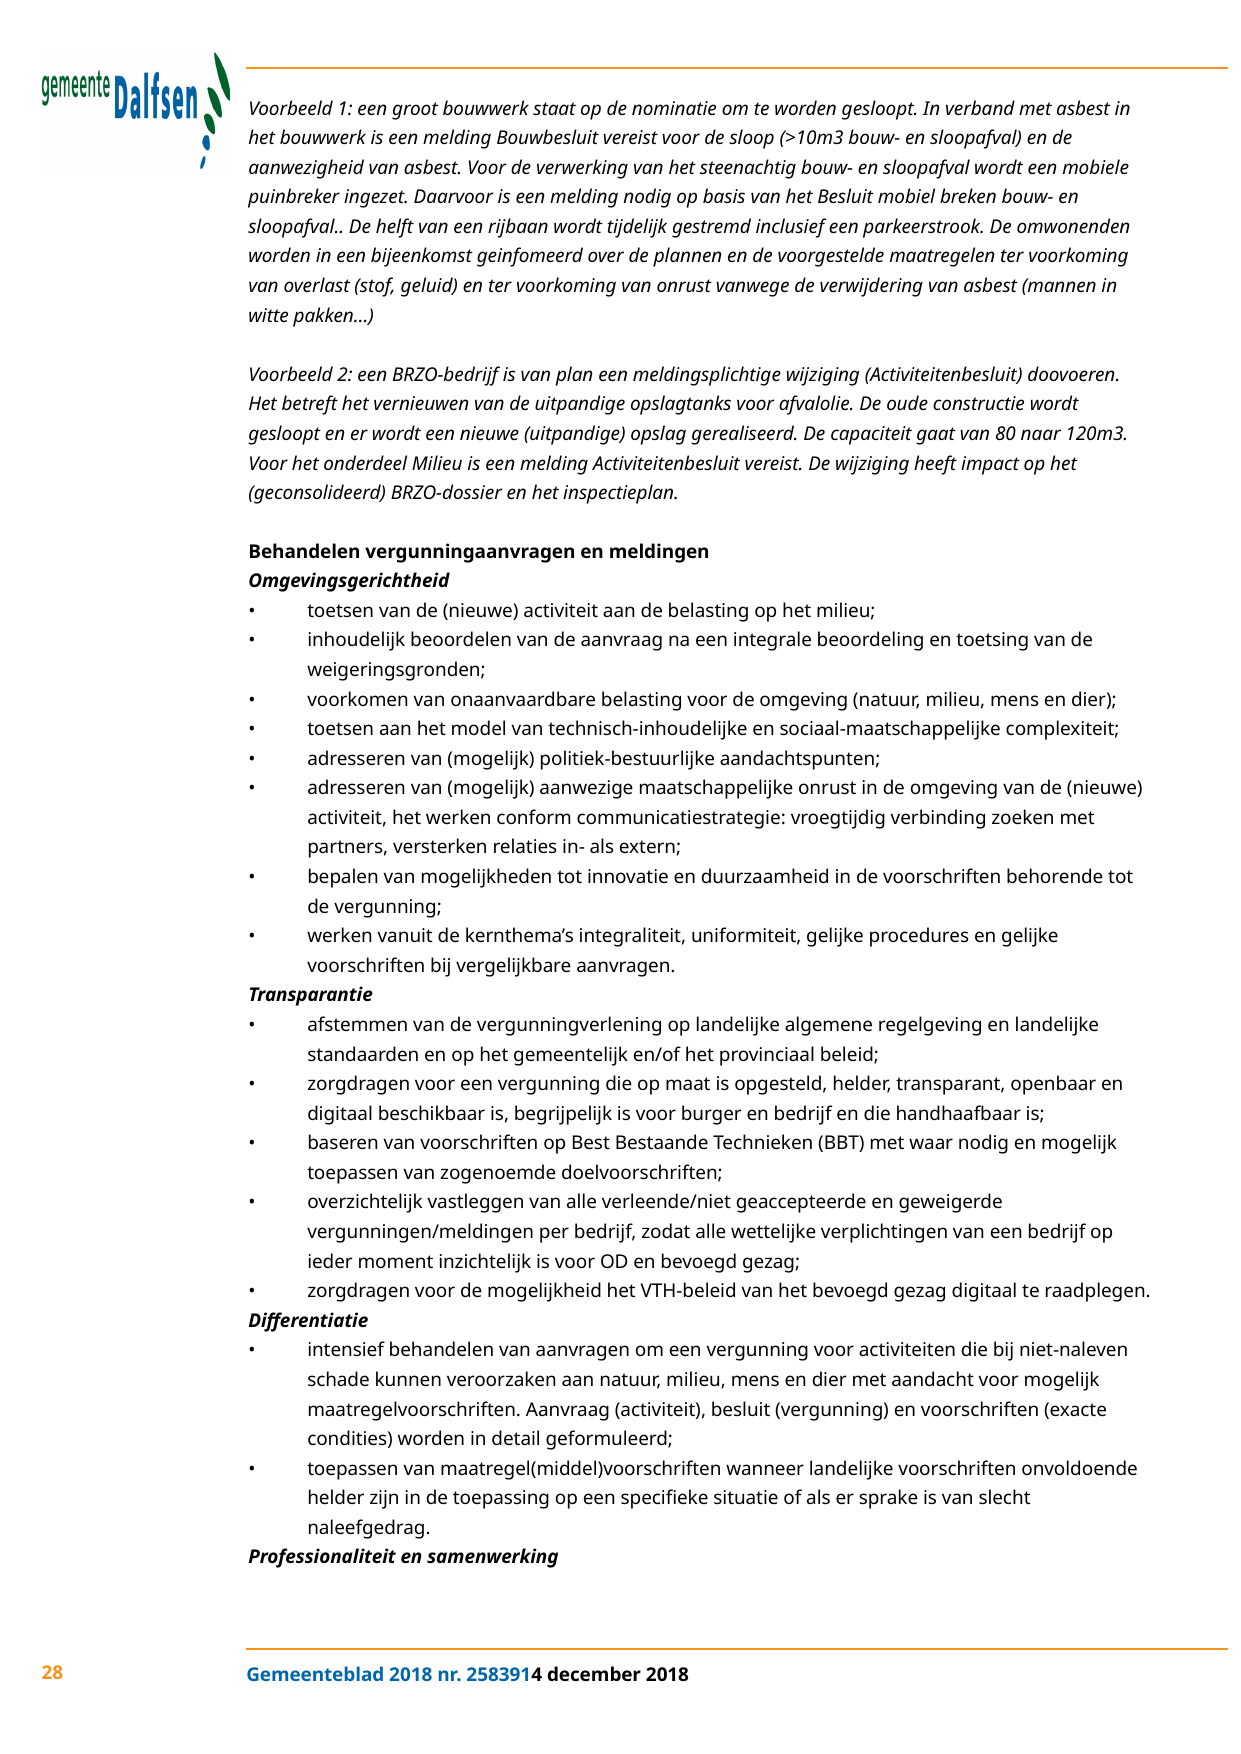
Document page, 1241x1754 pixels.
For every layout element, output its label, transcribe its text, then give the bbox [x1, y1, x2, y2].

list toepassen van maatregel(middel)voorschriften wanneer landelijke voorschriften onvoldoende helder zijn in de toepassing op een specifieke situatie of als er sprake is van slecht naleefgedrag. [248, 1455, 1152, 1540]
list adresseren van (mogelijk) politiek-bestuurlijke aandachtspunten; [248, 745, 1152, 771]
list zorgdragen voor de mogelijkheid het VTH-beleid van het bevoegd gezag digitaal te raadplegen. [248, 1277, 1152, 1303]
list overzichtelijk vastleggen van alle verleende/niet geaccepteerde en geweigerde vergunningen/meldingen per bedrijf, zodat alle wettelijke verplichtingen van een bedrijf op ieder moment inzichtelijk is voor OD en bevoegd gezag; [248, 1189, 1152, 1274]
list voorkomen van onaanvaardbare belasting voor de omgeving (natuur, milieu, mens en dier); [248, 686, 1152, 712]
list bepalen van mogelijkheden tot innovatie en duurzaamheid in de voorschriften behorende tot de vergunning; [248, 863, 1152, 919]
text Transparantie [248, 982, 1152, 1007]
list inhoudelijk beoordelen van de aanvraag na een integrale beoordeling en toetsing van de weigeringsgronden; [248, 627, 1152, 682]
table_header Voorbeeld 1: een groot bouwwerk staat op de nominatie om te worden gesloopt. In verband met asbest in het bouwwerk is een melding Bouwbesluit vereist voor de sloop (>10m3 bouw- en sloopafval) en de aanwezigheid van asbest. Voor de verwerking van het steenachtig bouw- en sloopafval wordt een mobiele puinbreker ingezet. Daarvoor is een melding nodig op basis van het Besluit mobiel breken bouw- en sloopafval.. De helft van een rijbaan wordt tijdelijk gestremd inclusief een parkeerstrook. De omwonenden worden in een bijeenkomst geinfomeerd over de plannen en de voorgestelde maatregelen ter voorkoming van overlast (stof, geluid) en ter voorkoming van onrust vanwege de verwijdering van asbest (mannen in witte pakken…) Voorbeeld 2: een BRZO-bedrijf is van plan een meldingsplichtige wijziging (Activiteitenbesluit) doovoeren. Het betreft het vernieuwen van de uitpandige opslagtanks voor afvalolie. De oude constructie wordt gesloopt en er wordt een nieuwe (uitpandige) opslag gerealiseerd. De capaciteit gaat van 80 naar 120m3. Voor het onderdeel Milieu is een melding Activiteitenbesluit vereist. De wijziging heeft impact op het (geconsolideerd) BRZO-dossier en het inspectieplan. [248, 95, 1152, 505]
list zorgdragen voor een vergunning die op maat is opgesteld, helder, transparant, openbaar en digitaal beschikbaar is, begrijpelijk is voor burger en bedrijf en die handhaafbaar is; [248, 1070, 1152, 1126]
list baseren van voorschriften op Best Bestaande Technieken (BBT) met waar nodig en mogelijk toepassen van zogenoemde doelvoorschriften; [248, 1129, 1152, 1185]
text Professionaliteit en samenwerking [248, 1544, 1152, 1569]
text Differentiatie [248, 1307, 1152, 1333]
text Behandelen vergunningaanvragen en meldingen [248, 538, 1152, 564]
text Omgevingsgerichtheid [248, 567, 1152, 593]
picture [41, 47, 231, 172]
list intensief behandelen van aanvragen om een vergunning voor activiteiten die bij niet-naleven schade kunnen veroorzaken aan natuur, milieu, mens en dier met aandacht voor mogelijk maatregelvoorschriften. Aanvraag (activiteit), besluit (vergunning) en voorschriften (exacte condities) worden in detail geformuleerd; [248, 1337, 1152, 1451]
list toetsen aan het model van technisch-inhoudelijke en sociaal-maatschappelijke complexiteit; [248, 715, 1152, 741]
list werken vanuit de kernthema’s integraliteit, uniformiteit, gelijke procedures en gelijke voorschriften bij vergelijkbare aanvragen. [248, 922, 1152, 978]
list toetsen van de (nieuwe) activiteit aan de belasting op het milieu; [248, 597, 1152, 623]
list afstemmen van de vergunningverlening op landelijke algemene regelgeving en landelijke standaarden en op het gemeentelijk en/of het provinciaal beleid; [248, 1011, 1152, 1067]
list adresseren van (mogelijk) aanwezige maatschappelijke onrust in de omgeving van de (nieuwe) activiteit, het werken conform communicatiestrategie: vroegtijdig verbinding zoeken met partners, versterken relaties in- als extern; [248, 774, 1152, 859]
